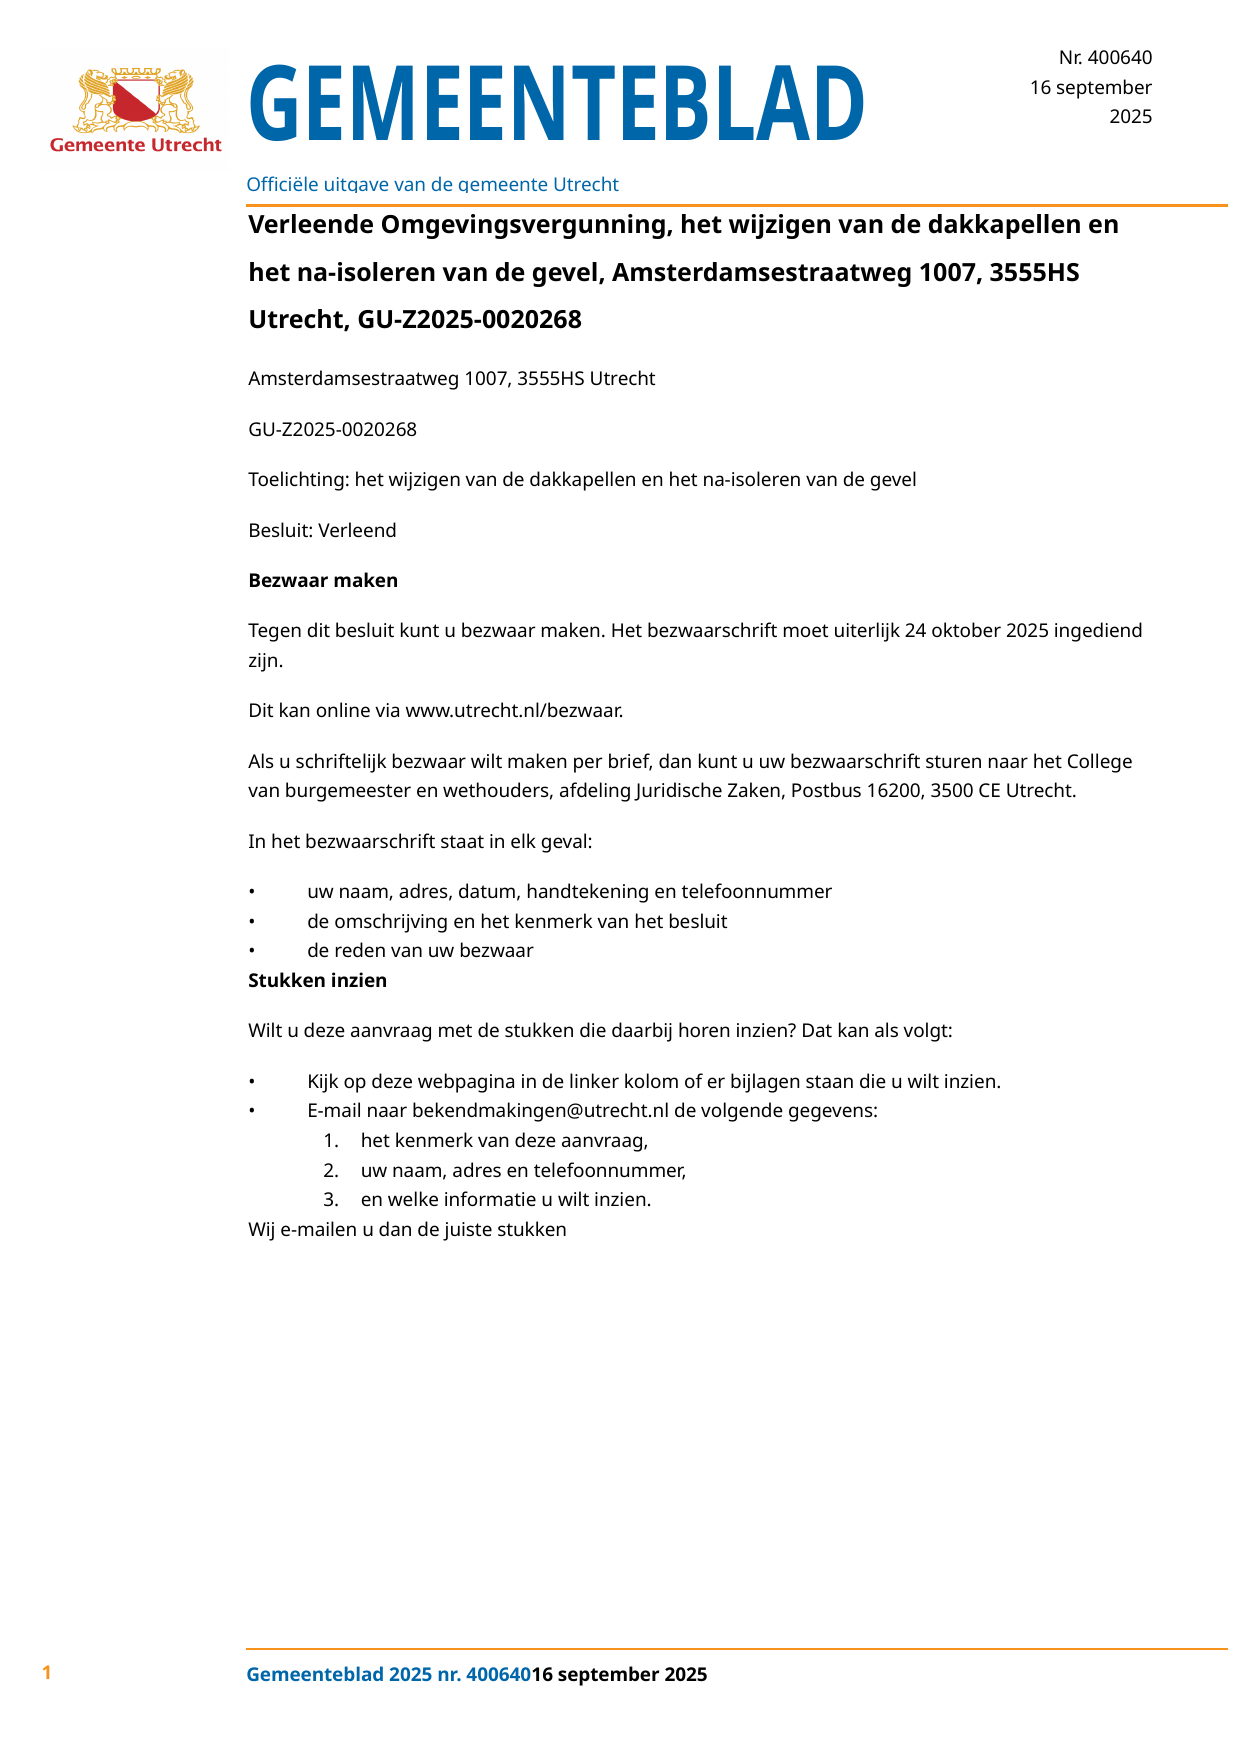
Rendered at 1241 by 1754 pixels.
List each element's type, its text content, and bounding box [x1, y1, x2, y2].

list uw naam, adres en telefoonnummer, [323, 1157, 1152, 1182]
text Stukken inzien [248, 967, 1152, 993]
list het kenmerk van deze aanvraag, [323, 1127, 1152, 1153]
text Toelichting: het wijzigen van de dakkapellen en het na-isoleren van de gevel [248, 466, 1152, 492]
list de reden van uw bezwaar [248, 938, 1152, 963]
text Besluit: Verleend [248, 517, 1152, 542]
text Dit kan online via www.utrecht.nl/bezwaar. [248, 698, 1152, 723]
text Als u schriftelijk bezwaar wilt maken per brief, dan kunt u uw bezwaarschrift sturen naar het College van burgemeester en wethouders, afdeling Juridische Zaken, Postbus 16200, 3500 CE Utrecht. [248, 748, 1152, 803]
text Tegen dit besluit kunt u bezwaar maken. Het bezwaarschrift moet uiterlijk 24 oktober 2025 ingediend zijn. [248, 618, 1152, 673]
text Bezwaar maken [248, 567, 1152, 593]
text Wilt u deze aanvraag met de stukken die daarbij horen inzien? Dat kan als volgt: [248, 1018, 1152, 1043]
text Verleende Omgevingsvergunning, het wijzigen van de dakkapellen en het na-isoleren van de gevel, Amsterdamsestraatweg 1007, 3555HS Utrecht, GU-Z2025-0020268 [248, 207, 1152, 336]
text GU-Z2025-0020268 [248, 416, 1152, 442]
text Wij e-mailen u dan de juiste stukken [248, 1216, 1152, 1242]
list de omschrijving en het kenmerk van het besluit [248, 908, 1152, 934]
text Amsterdamsestraatweg 1007, 3555HS Utrecht [248, 366, 1152, 391]
text In het bezwaarschrift staat in elk geval: [248, 828, 1152, 854]
list E-mail naar bekendmakingen@utrecht.nl de volgende gegevens: [248, 1098, 1152, 1123]
list Kijk op deze webpagina in de linker kolom of er bijlagen staan die u wilt inzien. [248, 1068, 1152, 1094]
list uw naam, adres, datum, handtekening en telefoonnummer [248, 878, 1152, 904]
list en welke informatie u wilt inzien. [323, 1186, 1152, 1212]
picture [41, 47, 231, 172]
